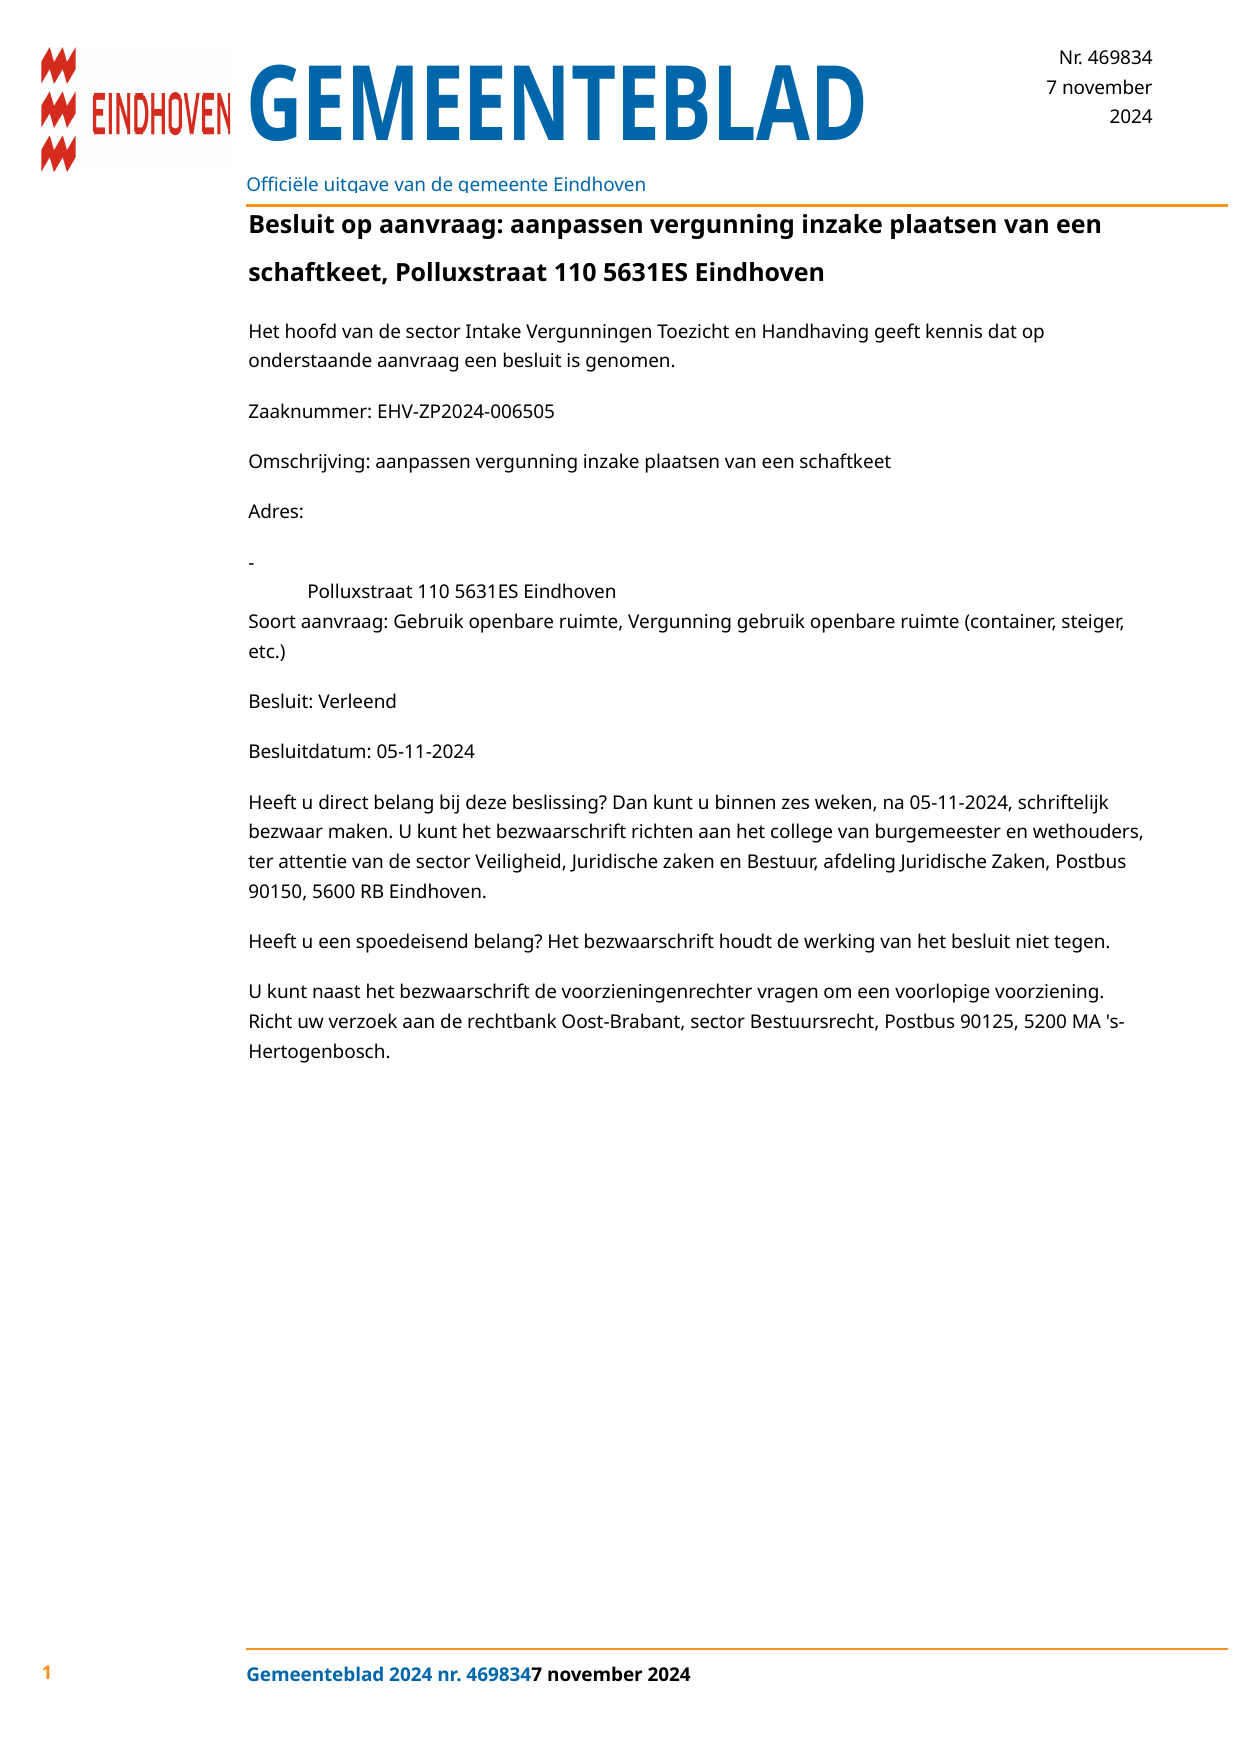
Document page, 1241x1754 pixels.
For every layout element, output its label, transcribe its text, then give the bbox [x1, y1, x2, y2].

text Het hoofd van de sector Intake Vergunningen Toezicht en Handhaving geeft kennis dat op onderstaande aanvraag een besluit is genomen. [248, 318, 1152, 373]
list Polluxstraat 110 5631ES Eindhoven [248, 579, 1152, 604]
text Omschrijving: aanpassen vergunning inzake plaatsen van een schaftkeet [248, 448, 1152, 474]
text U kunt naast het bezwaarschrift de voorzieningenrechter vragen om een voorlopige voorziening. Richt uw verzoek aan de rechtbank Oost-Brabant, sector Bestuursrecht, Postbus 90125, 5200 MA 's-Hertogenbosch. [248, 979, 1152, 1064]
text Besluitdatum: 05-11-2024 [248, 739, 1152, 764]
text Heeft u een spoedeisend belang? Het bezwaarschrift houdt de werking van het besluit niet tegen. [248, 928, 1152, 954]
text Besluit op aanvraag: aanpassen vergunning inzake plaatsen van een schaftkeet, Polluxstraat 110 5631ES Eindhoven [248, 207, 1152, 288]
text Soort aanvraag: Gebruik openbare ruimte, Vergunning gebruik openbare ruimte (container, steiger, etc.) [248, 608, 1152, 664]
picture [41, 47, 231, 172]
text Zaaknummer: EHV-ZP2024-006505 [248, 398, 1152, 424]
text Heeft u direct belang bij deze beslissing? Dan kunt u binnen zes weken, na 05-11-2024, schriftelijk bezwaar maken. U kunt het bezwaarschrift richten aan het college van burgemeester en wethouders, ter attentie van de sector Veiligheid, Juridische zaken en Bestuur, afdeling Juridische Zaken, Postbus 90150, 5600 RB Eindhoven. [248, 789, 1152, 904]
text Adres: [248, 499, 1152, 524]
text Besluit: Verleend [248, 688, 1152, 714]
